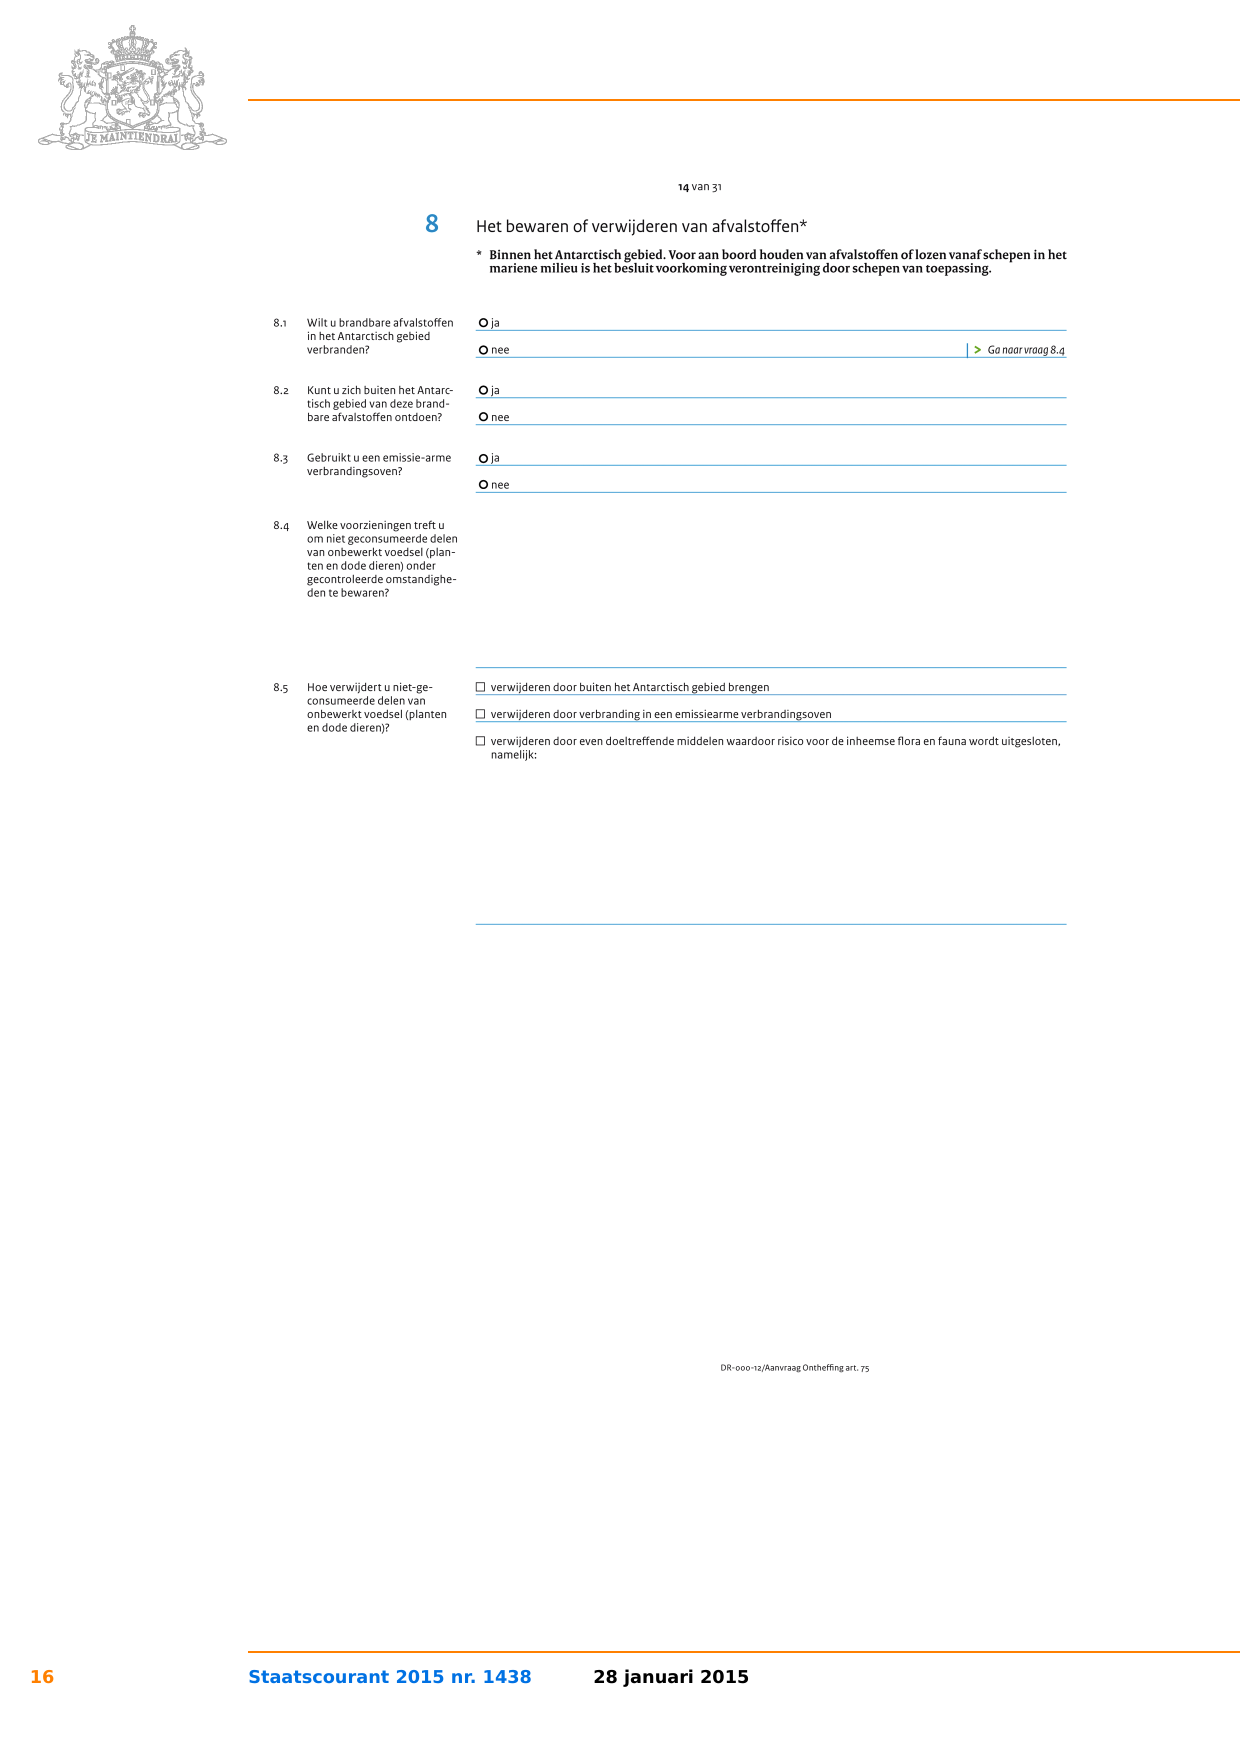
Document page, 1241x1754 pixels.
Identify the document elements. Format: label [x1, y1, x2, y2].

picture [248, 151, 1134, 1404]
picture [38, 25, 227, 150]
